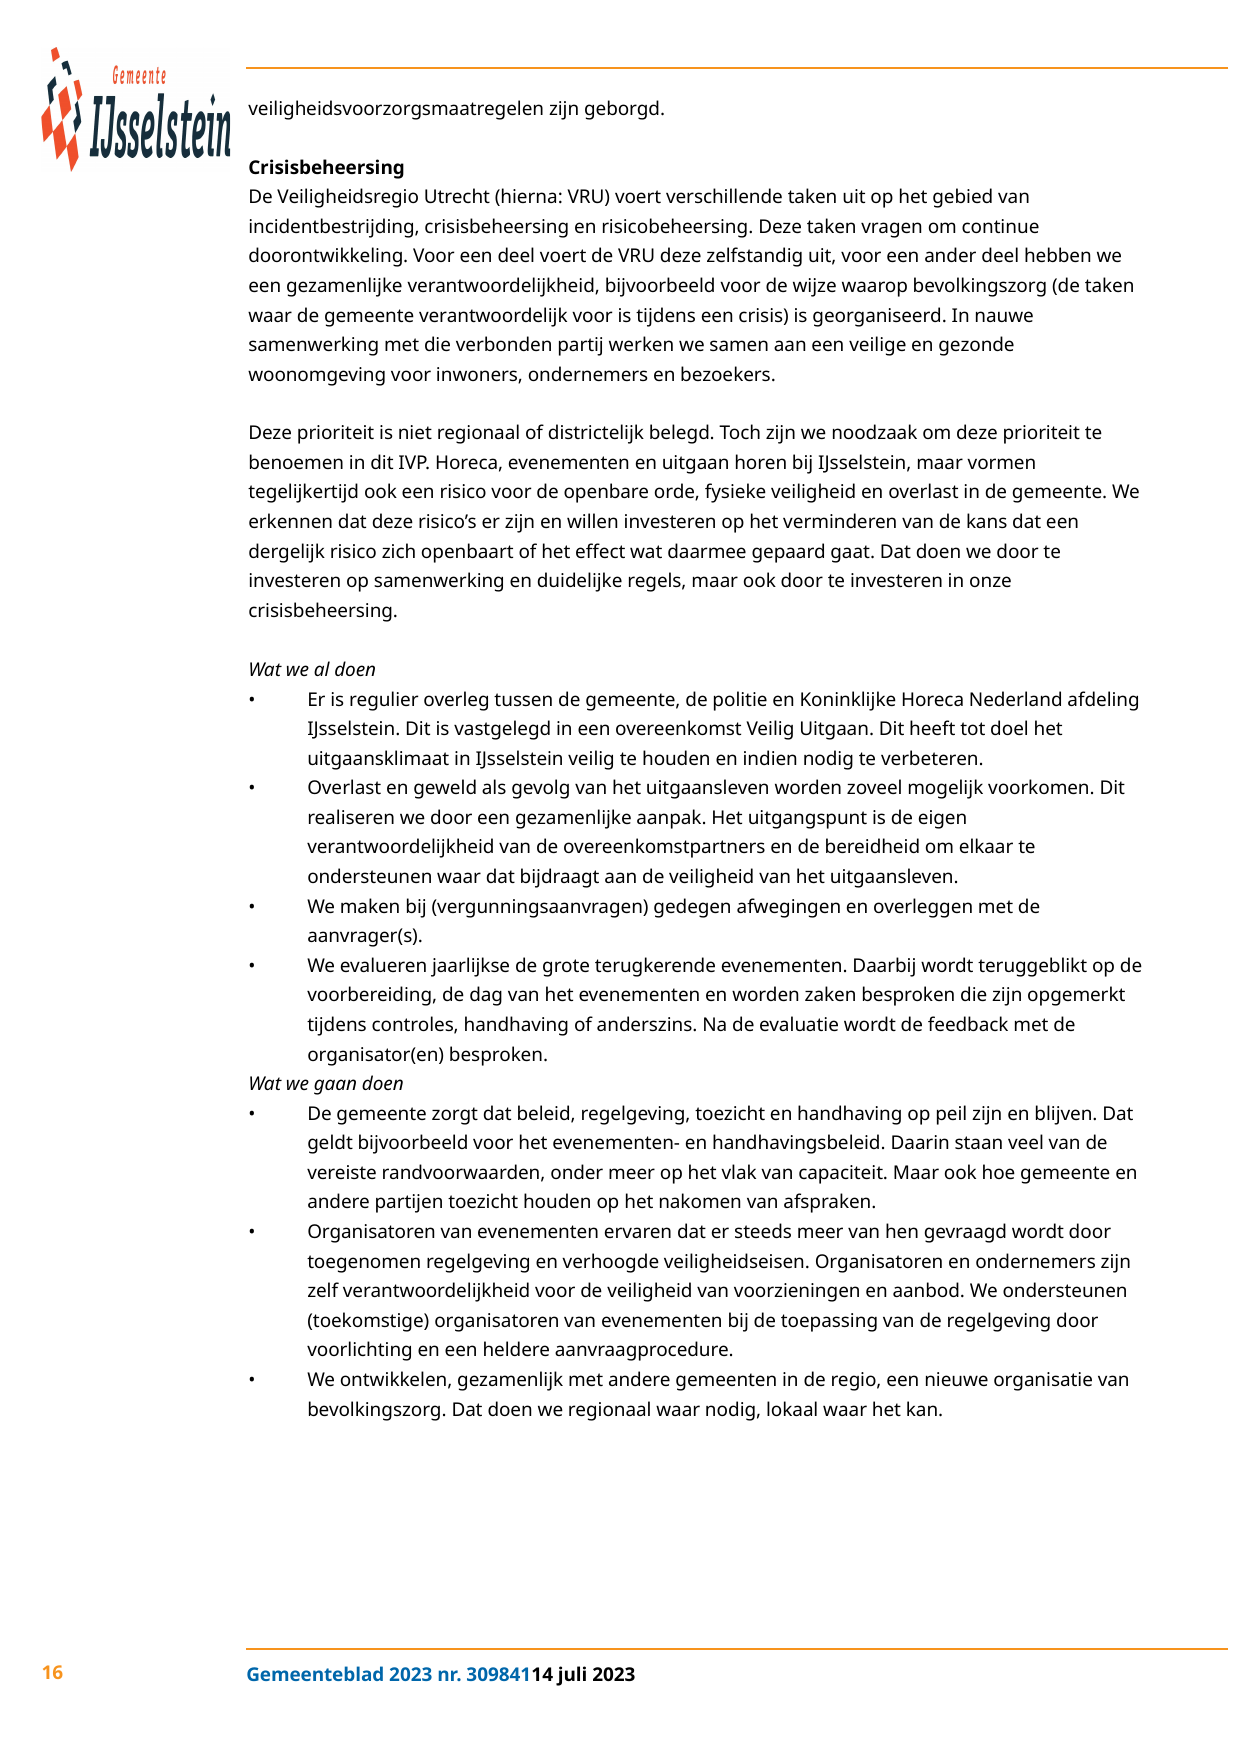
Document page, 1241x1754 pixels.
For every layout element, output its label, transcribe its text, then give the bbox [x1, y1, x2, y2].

list Overlast en geweld als gevolg van het uitgaansleven worden zoveel mogelijk voorkomen. Dit realiseren we door een gezamenlijke aanpak. Het uitgangspunt is de eigen verantwoordelijkheid van de overeenkomstpartners en de bereidheid om elkaar te ondersteunen waar dat bijdraagt aan de veiligheid van het uitgaansleven. [248, 774, 1152, 889]
table_header veiligheidsvoorzorgsmaatregelen zijn geborgd. Crisisbeheersing De Veiligheidsregio Utrecht (hierna: VRU) voert verschillende taken uit op het gebied van incidentbestrijding, crisisbeheersing en risicobeheersing. Deze taken vragen om continue doorontwikkeling. Voor een deel voert de VRU deze zelfstandig uit, voor een ander deel hebben we een gezamenlijke verantwoordelijkheid, bijvoorbeeld voor de wijze waarop bevolkingszorg (de taken waar de gemeente verantwoordelijk voor is tijdens een crisis) is georganiseerd. In nauwe samenwerking met die verbonden partij werken we samen aan een veilige en gezonde woonomgeving voor inwoners, ondernemers en bezoekers. [248, 95, 1152, 387]
text Wat we al doen [248, 656, 1152, 682]
list We evalueren jaarlijkse de grote terugkerende evenementen. Daarbij wordt teruggeblikt op de voorbereiding, de dag van het evenementen en worden zaken besproken die zijn opgemerkt tijdens controles, handhaving of anderszins. Na de evaluatie wordt de feedback met de organisator(en) besproken. [248, 952, 1152, 1067]
picture [41, 47, 231, 172]
list De gemeente zorgt dat beleid, regelgeving, toezicht en handhaving op peil zijn en blijven. Dat geldt bijvoorbeeld voor het evenementen- en handhavingsbeleid. Daarin staan veel van de vereiste randvoorwaarden, onder meer op het vlak van capaciteit. Maar ook hoe gemeente en andere partijen toezicht houden op het nakomen van afspraken. [248, 1100, 1152, 1214]
list We maken bij (vergunningsaanvragen) gedegen afwegingen en overleggen met de aanvrager(s). [248, 893, 1152, 948]
list Organisatoren van evenementen ervaren dat er steeds meer van hen gevraagd wordt door toegenomen regelgeving en verhoogde veiligheidseisen. Organisatoren en ondernemers zijn zelf verantwoordelijkheid voor de veiligheid van voorzieningen en aanbod. We ondersteunen (toekomstige) organisatoren van evenementen bij de toepassing van de regelgeving door voorlichting en een heldere aanvraagprocedure. [248, 1218, 1152, 1362]
list We ontwikkelen, gezamenlijk met andere gemeenten in de regio, een nieuwe organisatie van bevolkingszorg. Dat doen we regionaal waar nodig, lokaal waar het kan. [248, 1366, 1152, 1422]
text Wat we gaan doen [248, 1070, 1152, 1096]
list Er is regulier overleg tussen de gemeente, de politie en Koninklijke Horeca Nederland afdeling IJsselstein. Dit is vastgelegd in een overeenkomst Veilig Uitgaan. Dit heeft tot doel het uitgaansklimaat in IJsselstein veilig te houden en indien nodig te verbeteren. [248, 686, 1152, 771]
text Deze prioriteit is niet regionaal of districtelijk belegd. Toch zijn we noodzaak om deze prioriteit te benoemen in dit IVP. Horeca, evenementen en uitgaan horen bij IJsselstein, maar vormen tegelijkertijd ook een risico voor de openbare orde, fysieke veiligheid en overlast in de gemeente. We erkennen dat deze risico’s er zijn en willen investeren op het verminderen van de kans dat een dergelijk risico zich openbaart of het effect wat daarmee gepaard gaat. Dat doen we door te investeren op samenwerking en duidelijke regels, maar ook door te investeren in onze crisisbeheersing. [248, 419, 1152, 623]
